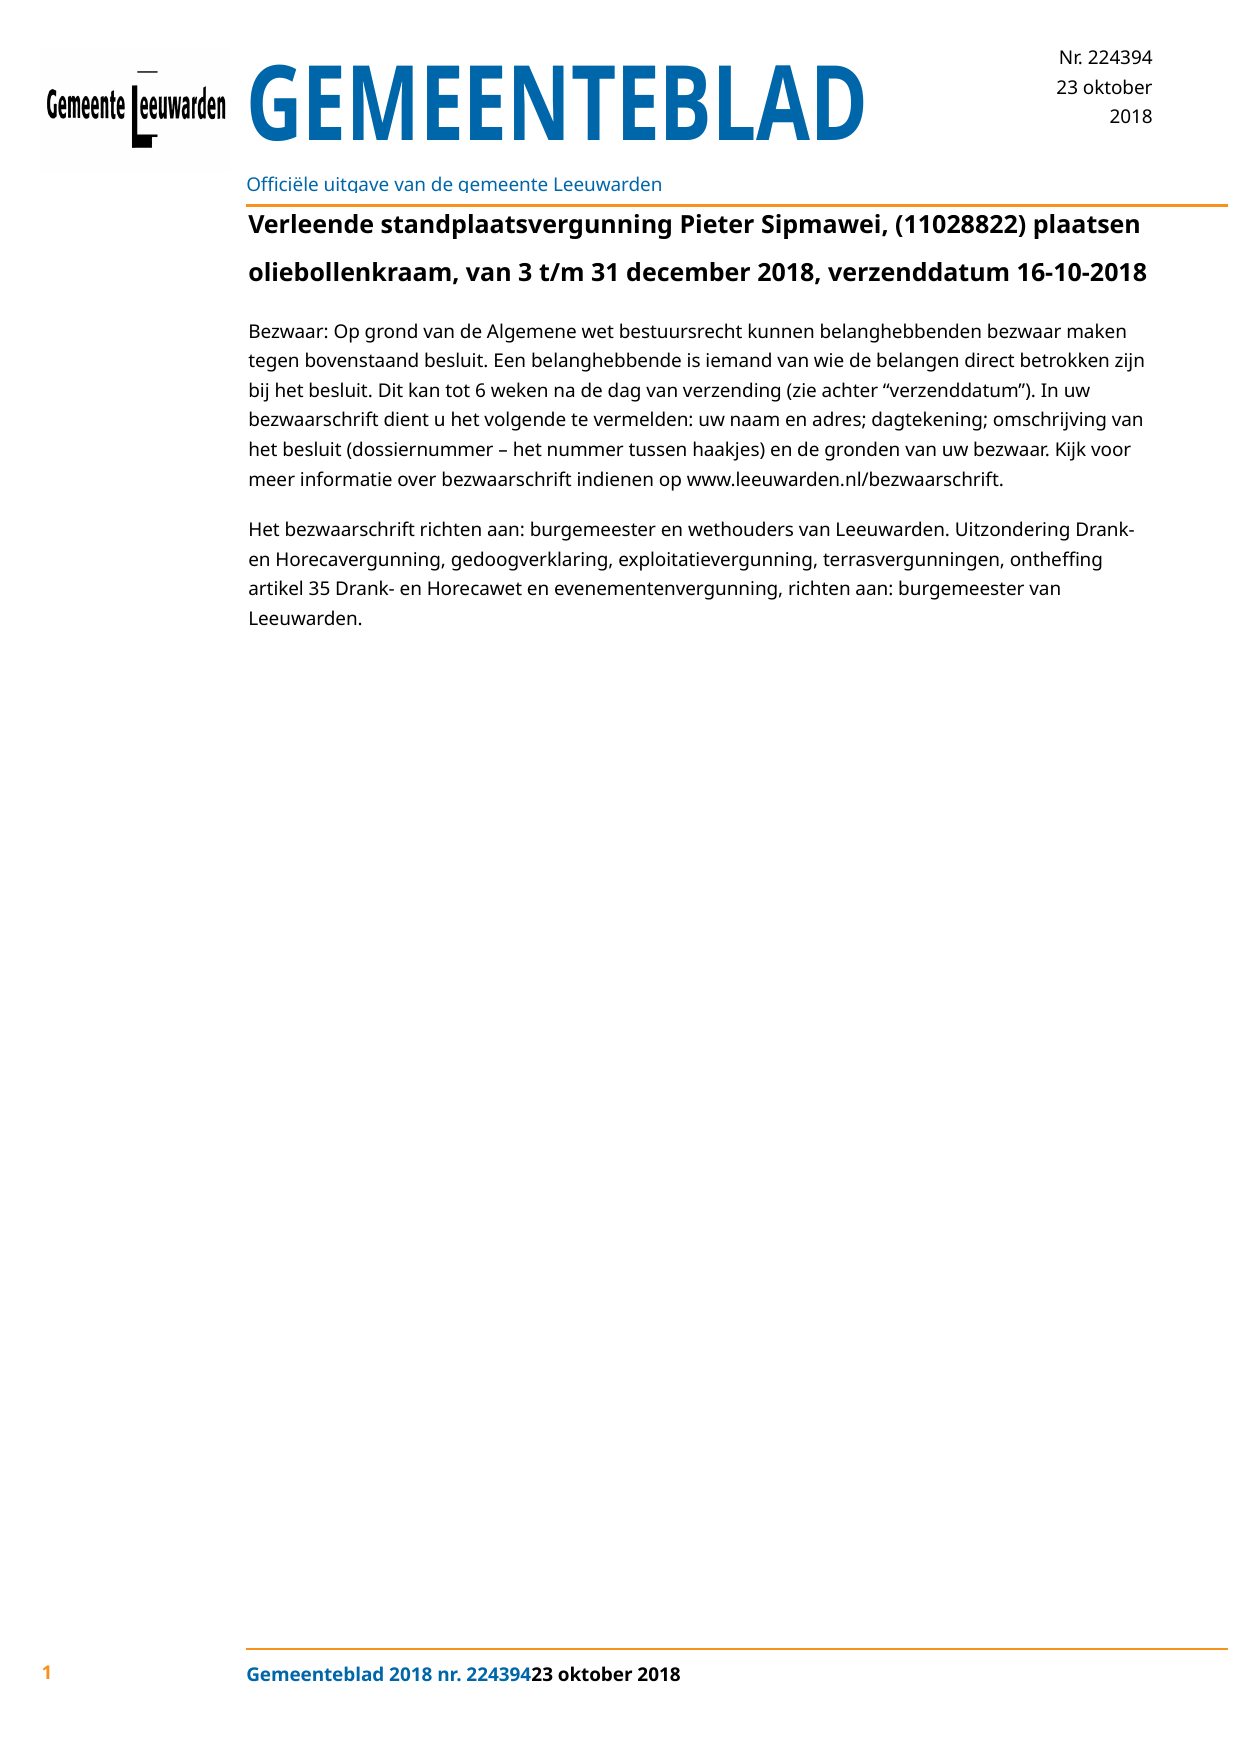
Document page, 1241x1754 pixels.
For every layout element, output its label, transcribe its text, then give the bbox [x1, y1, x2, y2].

text Het bezwaarschrift richten aan: burgemeester en wethouders van Leeuwarden. Uitzondering Drank- en Horecavergunning, gedoogverklaring, exploitatievergunning, terrasvergunningen, ontheffing artikel 35 Drank- en Horecawet en evenementenvergunning, richten aan: burgemeester van Leeuwarden. [248, 516, 1152, 631]
picture [41, 47, 231, 172]
text Bezwaar: Op grond van de Algemene wet bestuursrecht kunnen belanghebbenden bezwaar maken tegen bovenstaand besluit. Een belanghebbende is iemand van wie de belangen direct betrokken zijn bij het besluit. Dit kan tot 6 weken na de dag van verzending (zie achter “verzenddatum”). In uw bezwaarschrift dient u het volgende te vermelden: uw naam en adres; dagtekening; omschrijving van het besluit (dossiernummer – het nummer tussen haakjes) en de gronden van uw bezwaar. Kijk voor meer informatie over bezwaarschrift indienen op www.leeuwarden.nl/bezwaarschrift. [248, 318, 1152, 492]
text Verleende standplaatsvergunning Pieter Sipmawei, (11028822) plaatsen oliebollenkraam, van 3 t/m 31 december 2018, verzenddatum 16-10-2018 [248, 207, 1152, 288]
